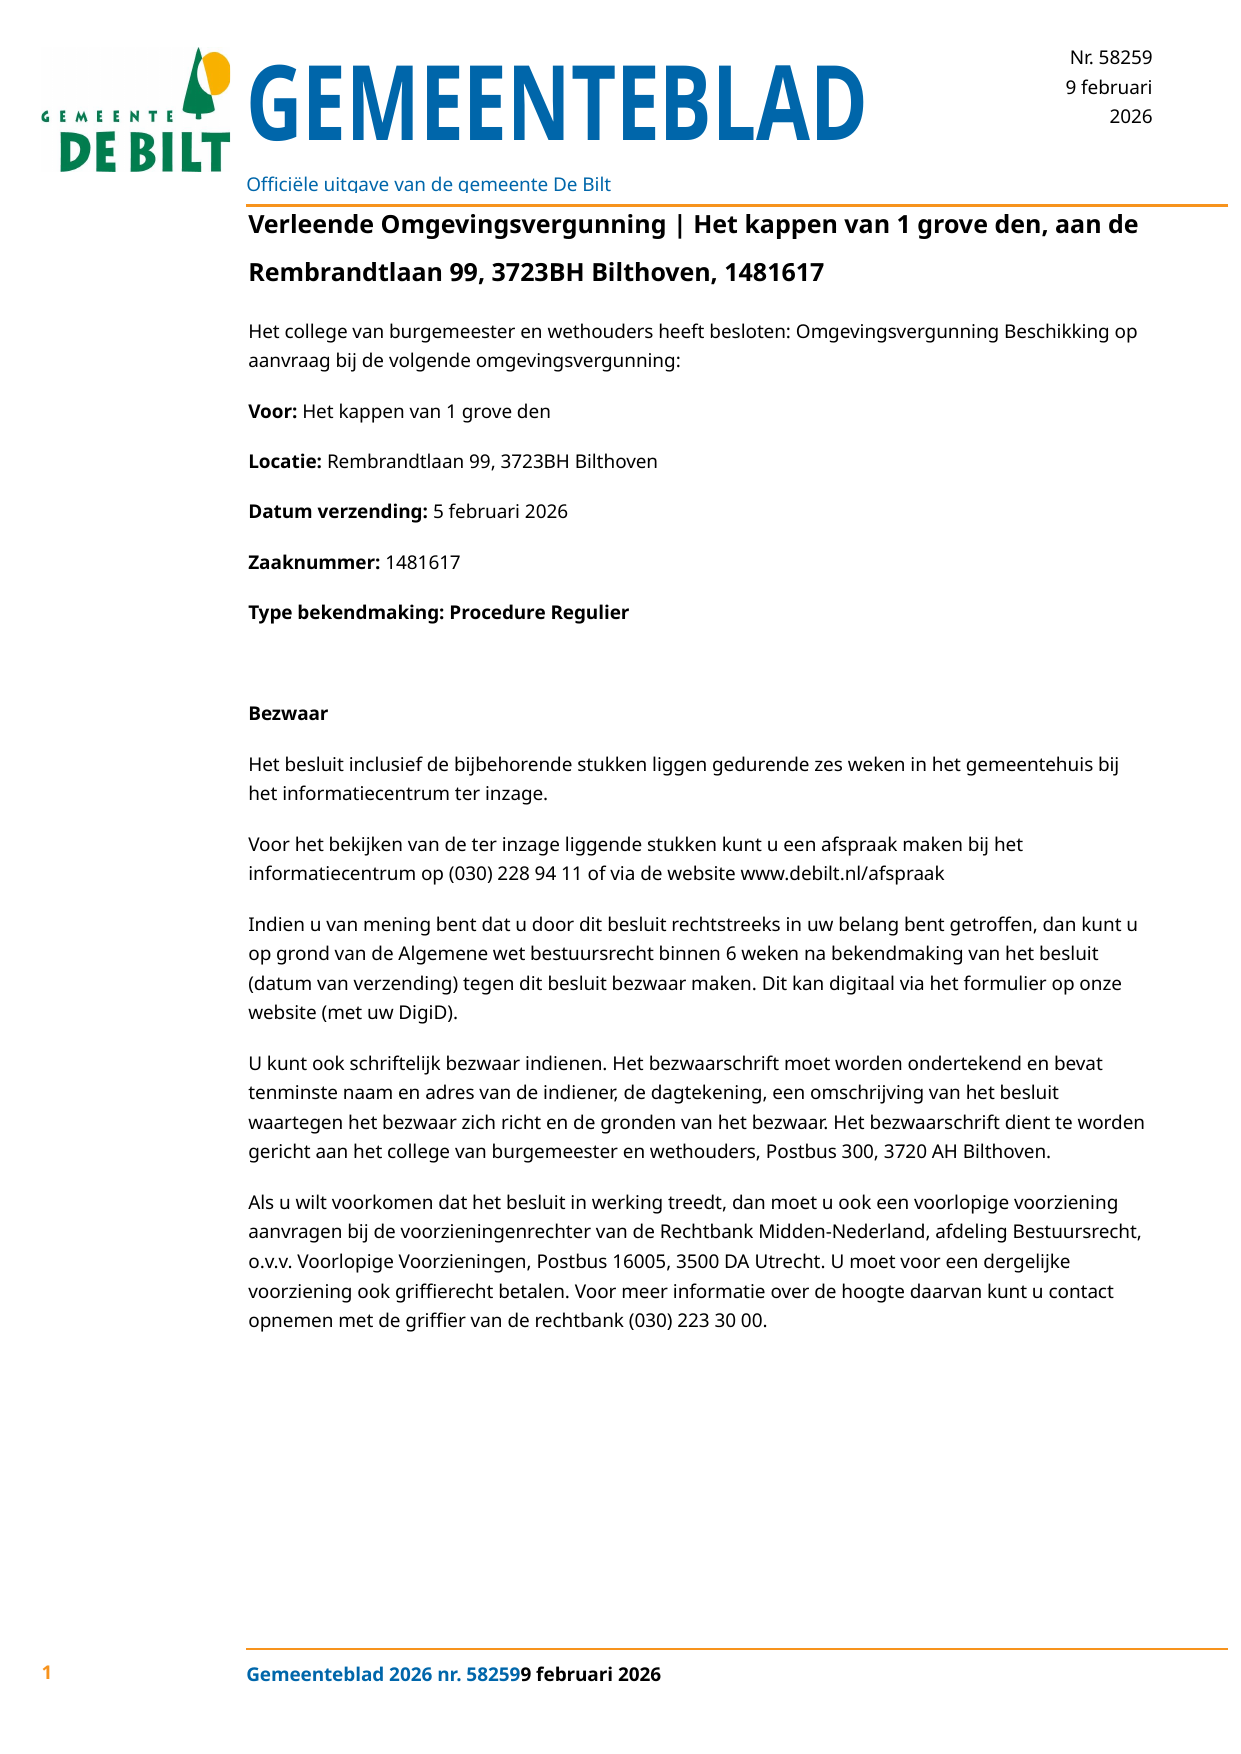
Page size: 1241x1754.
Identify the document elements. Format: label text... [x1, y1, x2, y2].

text Bezwaar [248, 700, 1152, 726]
text Type bekendmaking: Procedure Regulier [248, 599, 1152, 625]
text Verleende Omgevingsvergunning | Het kappen van 1 grove den, aan de Rembrandtlaan 99, 3723BH Bilthoven, 1481617 [248, 207, 1152, 288]
text Als u wilt voorkomen dat het besluit in werking treedt, dan moet u ook een voorlopige voorziening aanvragen bij de voorzieningenrechter van de Rechtbank Midden-Nederland, afdeling Bestuursrecht, o.v.v. Voorlopige Voorzieningen, Postbus 16005, 3500 DA Utrecht. U moet voor een dergelijke voorziening ook griffierecht betalen. Voor meer informatie over de hoogte daarvan kunt u contact opnemen met de griffier van de rechtbank (030) 223 30 00. [248, 1189, 1152, 1333]
text U kunt ook schriftelijk bezwaar indienen. Het bezwaarschrift moet worden ondertekend en bevat tenminste naam en adres van de indiener, de dagtekening, een omschrijving van het besluit waartegen het bezwaar zich richt en de gronden van het bezwaar. Het bezwaarschrift dient te worden gericht aan het college van burgemeester en wethouders, Postbus 300, 3720 AH Bilthoven. [248, 1050, 1152, 1164]
picture [41, 47, 231, 172]
text Het college van burgemeester en wethouders heeft besloten: Omgevingsvergunning Beschikking op aanvraag bij de volgende omgevingsvergunning: [248, 318, 1152, 373]
text Het besluit inclusief de bijbehorende stukken liggen gedurende zes weken in het gemeentehuis bij het informatiecentrum ter inzage. [248, 751, 1152, 806]
text Datum verzending: 5 februari 2026 [248, 499, 1152, 524]
text Zaaknummer: 1481617 [248, 549, 1152, 575]
text Voor het bekijken van de ter inzage liggende stukken kunt u een afspraak maken bij het informatiecentrum op (030) 228 94 11 of via de website www.debilt.nl/afspraak [248, 831, 1152, 886]
text Voor: Het kappen van 1 grove den [248, 398, 1152, 424]
text Indien u van mening bent dat u door dit besluit rechtstreeks in uw belang bent getroffen, dan kunt u op grond van de Algemene wet bestuursrecht binnen 6 weken na bekendmaking van het besluit (datum van verzending) tegen dit besluit bezwaar maken. Dit kan digitaal via het formulier op onze website (met uw DigiD). [248, 911, 1152, 1025]
text Locatie: Rembrandtlaan 99, 3723BH Bilthoven [248, 448, 1152, 474]
